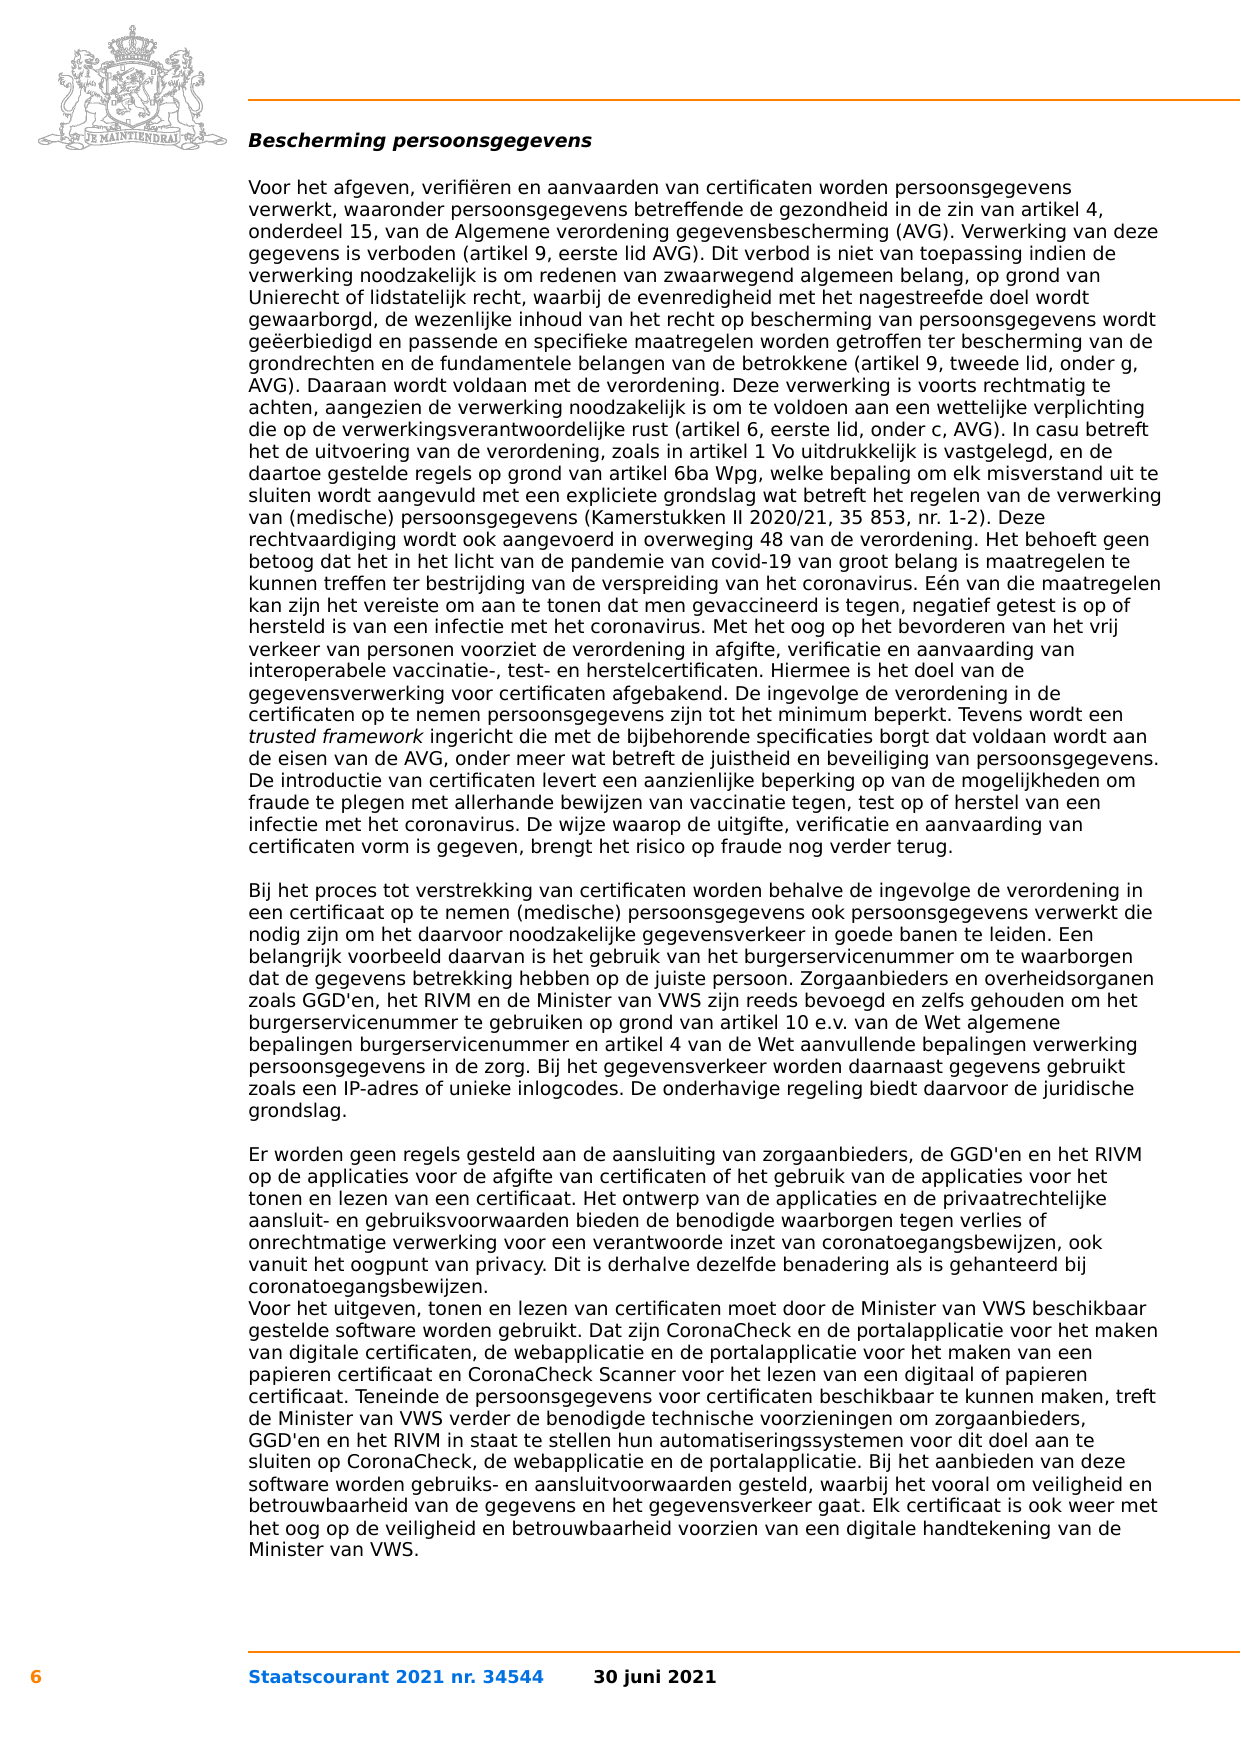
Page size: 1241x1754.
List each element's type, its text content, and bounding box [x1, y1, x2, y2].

picture [38, 25, 227, 150]
text Bij het proces tot verstrekking van certificaten worden behalve de ingevolge de verordening in een certificaat op te nemen (medische) persoonsgegevens ook persoonsgegevens verwerkt die nodig zijn om het daarvoor noodzakelijke gegevensverkeer in goede banen te leiden. Een belangrijk voorbeeld daarvan is het gebruik van het burgerservicenummer om te waarborgen dat de gegevens betrekking hebben op de juiste persoon. Zorgaanbieders en overheidsorganen zoals GGD'en, het RIVM en de Minister van VWS zijn reeds bevoegd en zelfs gehouden om het burgerservicenummer te gebruiken op grond van artikel 10 e.v. van de Wet algemene bepalingen burgerservicenummer en artikel 4 van de Wet aanvullende bepalingen verwerking persoonsgegevens in de zorg. Bij het gegevensverkeer worden daarnaast gegevens gebruikt zoals een IP-adres of unieke inlogcodes. De onderhavige regeling biedt daarvoor de juridische grondslag. [248, 880, 1163, 1122]
text Voor het uitgeven, tonen en lezen van certificaten moet door de Minister van VWS beschikbaar gestelde software worden gebruikt. Dat zijn CoronaCheck en de portalapplicatie voor het maken van digitale certificaten, de webapplicatie en de portalapplicatie voor het maken van een papieren certificaat en CoronaCheck Scanner voor het lezen van een digitaal of papieren certificaat. Teneinde de persoonsgegevens voor certificaten beschikbaar te kunnen maken, treft de Minister van VWS verder de benodigde technische voorzieningen om zorgaanbieders, GGD'en en het RIVM in staat te stellen hun automatiseringssystemen voor dit doel aan te sluiten op CoronaCheck, de webapplicatie en de portalapplicatie. Bij het aanbieden van deze software worden gebruiks- en aansluitvoorwaarden gesteld, waarbij het vooral om veiligheid en betrouwbaarheid van de gegevens en het gegevensverkeer gaat. Elk certificaat is ook weer met het oog op de veiligheid en betrouwbaarheid voorzien van een digitale handtekening van de Minister van VWS. [248, 1298, 1163, 1561]
text Voor het afgeven, verifiëren en aanvaarden van certificaten worden persoonsgegevens verwerkt, waaronder persoonsgegevens betreffende de gezondheid in de zin van artikel 4, onderdeel 15, van de Algemene verordening gegevensbescherming (AVG). Verwerking van deze gegevens is verboden (artikel 9, eerste lid AVG). Dit verbod is niet van toepassing indien de verwerking noodzakelijk is om redenen van zwaarwegend algemeen belang, op grond van Unierecht of lidstatelijk recht, waarbij de evenredigheid met het nagestreefde doel wordt gewaarborgd, de wezenlijke inhoud van het recht op bescherming van persoonsgegevens wordt geëerbiedigd en passende en specifieke maatregelen worden getroffen ter bescherming van de grondrechten en de fundamentele belangen van de betrokkene (artikel 9, tweede lid, onder g, AVG). Daaraan wordt voldaan met de verordening. Deze verwerking is voorts rechtmatig te achten, aangezien de verwerking noodzakelijk is om te voldoen aan een wettelijke verplichting die op de verwerkingsverantwoordelijke rust (artikel 6, eerste lid, onder c, AVG). In casu betreft het de uitvoering van de verordening, zoals in artikel 1 Vo uitdrukkelijk is vastgelegd, en de daartoe gestelde regels op grond van artikel 6ba Wpg, welke bepaling om elk misverstand uit te sluiten wordt aangevuld met een expliciete grondslag wat betreft het regelen van de verwerking van (medische) persoonsgegevens (Kamerstukken II 2020/21, 35 853, nr. 1-2). Deze rechtvaardiging wordt ook aangevoerd in overweging 48 van de verordening. Het behoeft geen betoog dat het in het licht van de pandemie van covid-19 van groot belang is maatregelen te kunnen treffen ter bestrijding van de verspreiding van het coronavirus. Eén van die maatregelen kan zijn het vereiste om aan te tonen dat men gevaccineerd is tegen, negatief getest is op of hersteld is van een infectie met het coronavirus. Met het oog op het bevorderen van het vrij verkeer van personen voorziet de verordening in afgifte, verificatie en aanvaarding van interoperabele vaccinatie-, test- en herstelcertificaten. Hiermee is het doel van de gegevensverwerking voor certificaten afgebakend. De ingevolge de verordening in de certificaten op te nemen persoonsgegevens zijn tot het minimum beperkt. Tevens wordt een trusted framework ingericht die met de bijbehorende specificaties borgt dat voldaan wordt aan de eisen van de AVG, onder meer wat betreft de juistheid en beveiliging van persoonsgegevens. De introductie van certificaten levert een aanzienlijke beperking op van de mogelijkheden om fraude te plegen met allerhande bewijzen van vaccinatie tegen, test op of herstel van een infectie met het coronavirus. De wijze waarop de uitgifte, verificatie en aanvaarding van certificaten vorm is gegeven, brengt het risico op fraude nog verder terug. [248, 177, 1163, 858]
subtitle Bescherming persoonsgegevens [248, 130, 1163, 152]
text Er worden geen regels gesteld aan de aansluiting van zorgaanbieders, de GGD'en en het RIVM op de applicaties voor de afgifte van certificaten of het gebruik van de applicaties voor het tonen en lezen van een certificaat. Het ontwerp van de applicaties en de privaatrechtelijke aansluit- en gebruiksvoorwaarden bieden de benodigde waarborgen tegen verlies of onrechtmatige verwerking voor een verantwoorde inzet van coronatoegangsbewijzen, ook vanuit het oogpunt van privacy. Dit is derhalve dezelfde benadering als is gehanteerd bij coronatoegangsbewijzen. [248, 1144, 1163, 1298]
